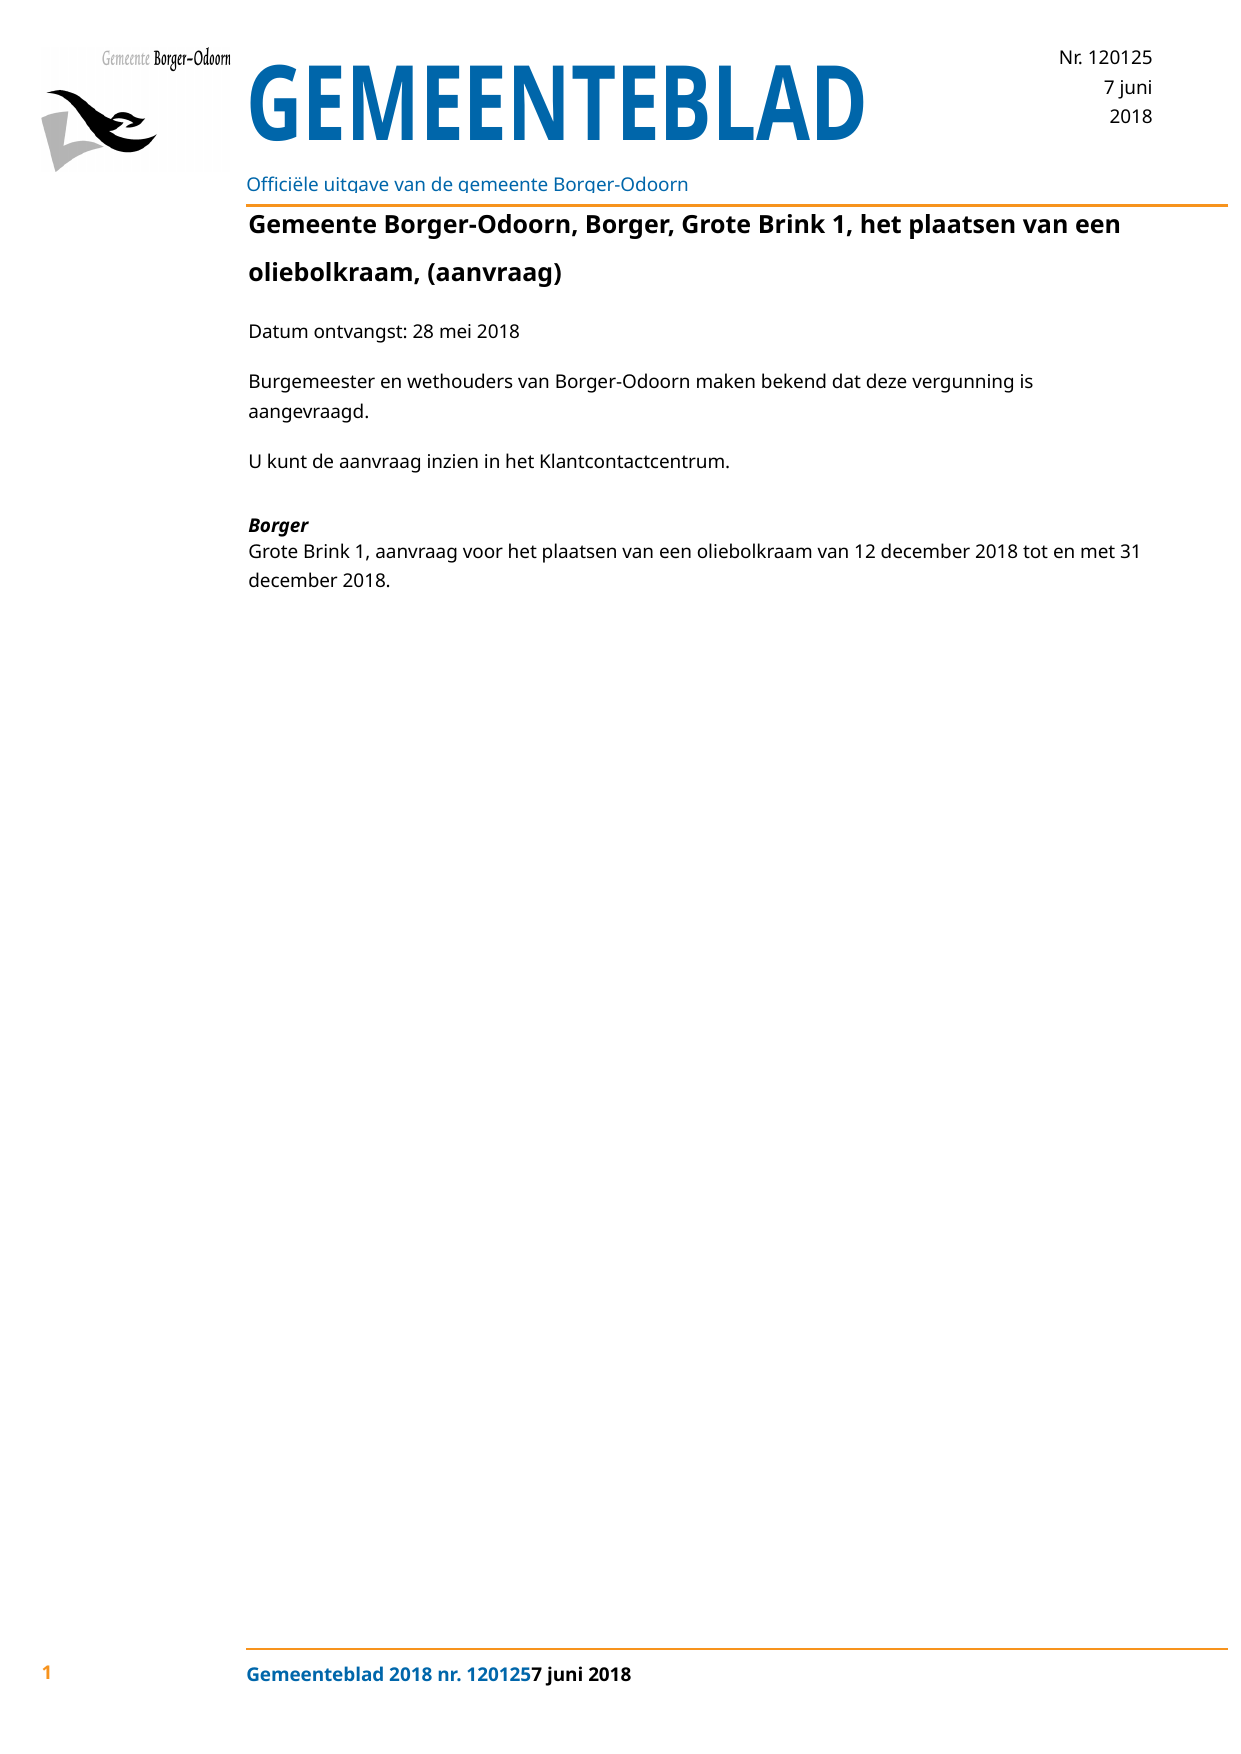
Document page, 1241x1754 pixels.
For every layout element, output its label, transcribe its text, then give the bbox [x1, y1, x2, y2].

text U kunt de aanvraag inzien in het Klantcontactcentrum. [248, 448, 1152, 474]
picture [41, 47, 231, 172]
text Borger [248, 512, 1152, 538]
text Datum ontvangst: 28 mei 2018 [248, 318, 1152, 344]
text Grote Brink 1, aanvraag voor het plaatsen van een oliebolkraam van 12 december 2018 tot en met 31 december 2018. [248, 538, 1152, 593]
text Gemeente Borger-Odoorn, Borger, Grote Brink 1, het plaatsen van een oliebolkraam, (aanvraag) [248, 207, 1152, 288]
text Burgemeester en wethouders van Borger-Odoorn maken bekend dat deze vergunning is aangevraagd. [248, 368, 1152, 424]
